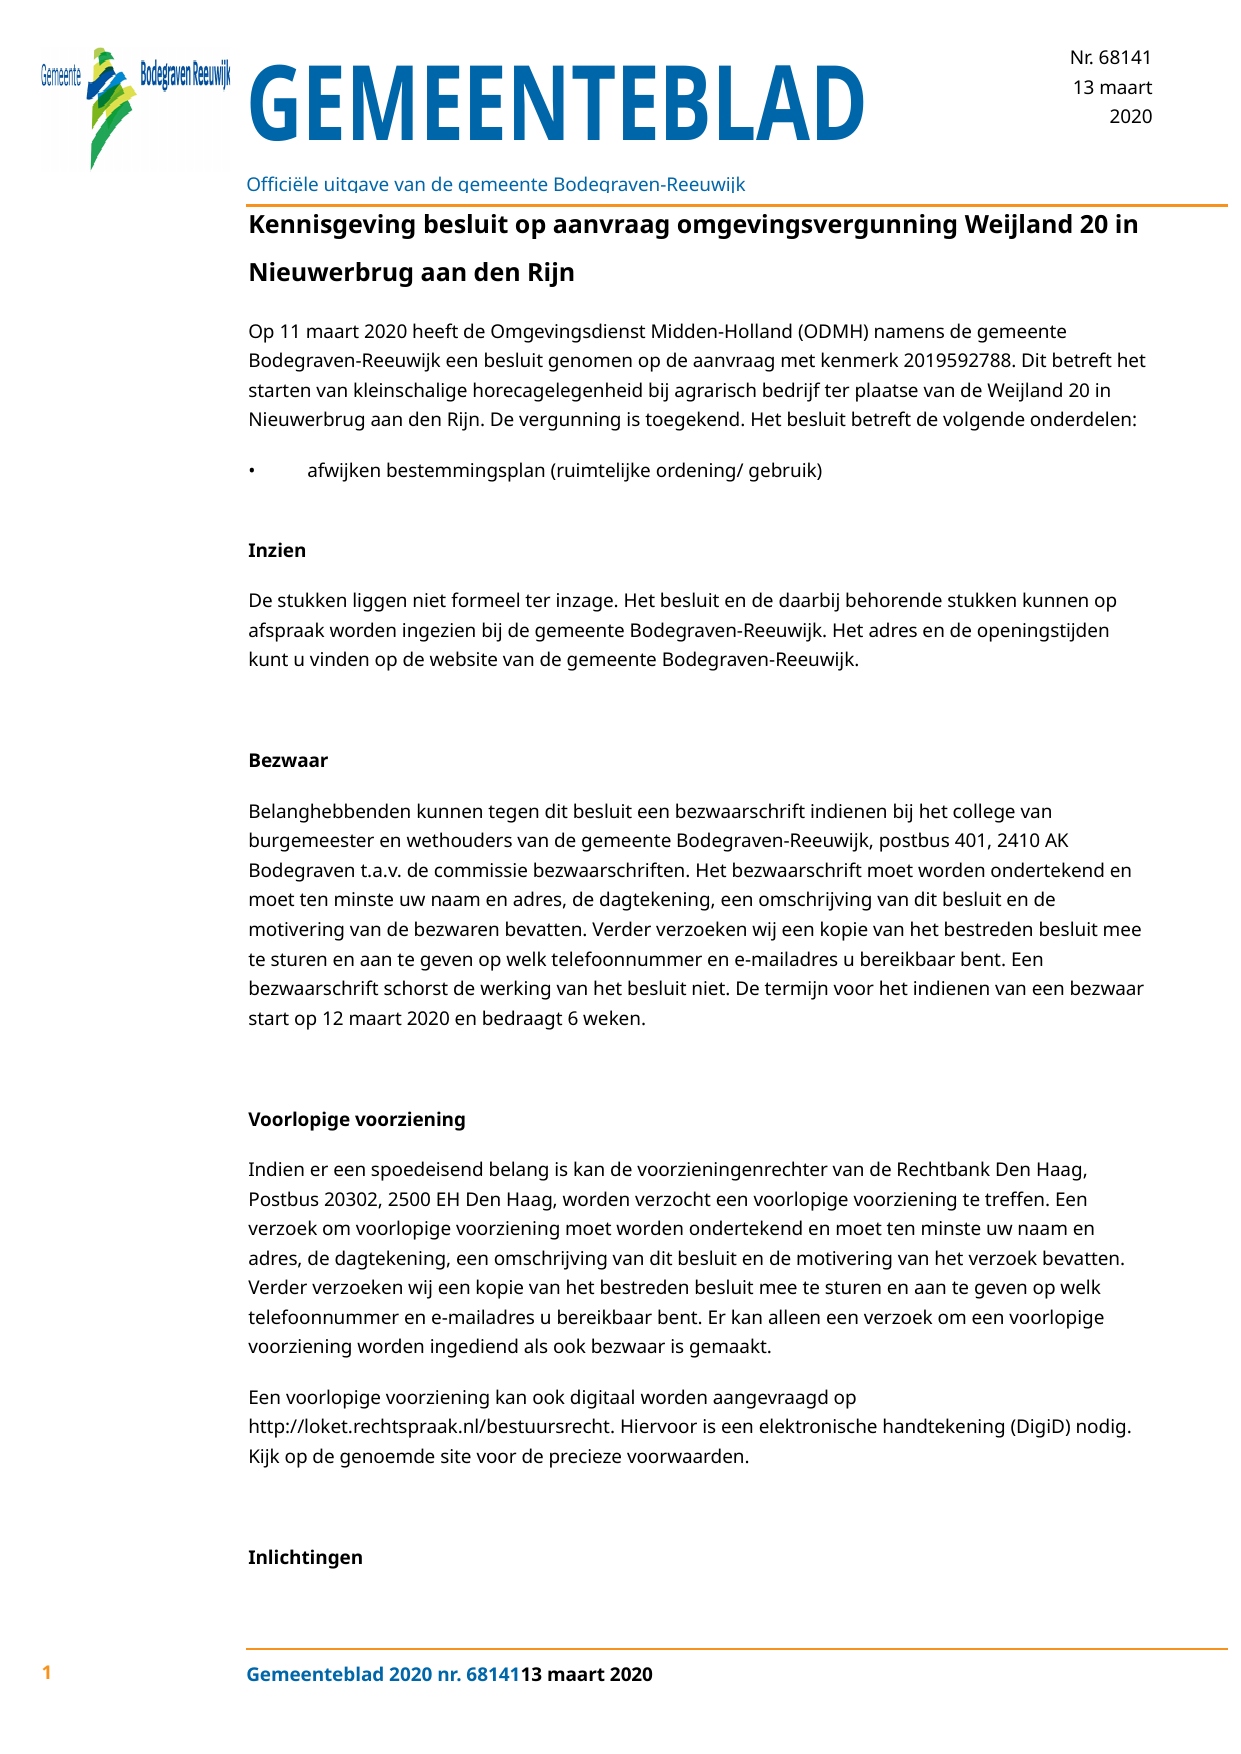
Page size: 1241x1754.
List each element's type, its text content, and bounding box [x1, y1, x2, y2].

text Belanghebbenden kunnen tegen dit besluit een bezwaarschrift indienen bij het college van burgemeester en wethouders van de gemeente Bodegraven-Reeuwijk, postbus 401, 2410 AK Bodegraven t.a.v. de commissie bezwaarschriften. Het bezwaarschrift moet worden ondertekend en moet ten minste uw naam en adres, de dagtekening, een omschrijving van dit besluit en de motivering van de bezwaren bevatten. Verder verzoeken wij een kopie van het bestreden besluit mee te sturen en aan te geven op welk telefoonnummer en e-mailadres u bereikbaar bent. Een bezwaarschrift schorst de werking van het besluit niet. De termijn voor het indienen van een bezwaar start op 12 maart 2020 en bedraagt 6 weken. [248, 798, 1152, 1031]
picture [41, 47, 231, 172]
text Inlichtingen [248, 1544, 1152, 1570]
text Inzien [248, 537, 1152, 563]
text Bezwaar [248, 747, 1152, 773]
list afwijken bestemmingsplan (ruimtelijke ordening/ gebruik) [248, 457, 1152, 483]
text Een voorlopige voorziening kan ook digitaal worden aangevraagd op http://loket.rechtspraak.nl/bestuursrecht. Hiervoor is een elektronische handtekening (DigiD) nodig. Kijk op de genoemde site voor de precieze voorwaarden. [248, 1384, 1152, 1469]
text De stukken liggen niet formeel ter inzage. Het besluit en de daarbij behorende stukken kunnen op afspraak worden ingezien bij de gemeente Bodegraven-Reeuwijk. Het adres en de openingstijden kunt u vinden op de website van de gemeente Bodegraven-Reeuwijk. [248, 587, 1152, 672]
text Op 11 maart 2020 heeft de Omgevingsdienst Midden-Holland (ODMH) namens de gemeente Bodegraven-Reeuwijk een besluit genomen op de aanvraag met kenmerk 2019592788. Dit betreft het starten van kleinschalige horecagelegenheid bij agrarisch bedrijf ter plaatse van de Weijland 20 in Nieuwerbrug aan den Rijn. De vergunning is toegekend. Het besluit betreft de volgende onderdelen: [248, 318, 1152, 432]
text Indien er een spoedeisend belang is kan de voorzieningenrechter van de Rechtbank Den Haag, Postbus 20302, 2500 EH Den Haag, worden verzocht een voorlopige voorziening te treffen. Een verzoek om voorlopige voorziening moet worden ondertekend en moet ten minste uw naam en adres, de dagtekening, een omschrijving van dit besluit en de motivering van het verzoek bevatten. Verder verzoeken wij een kopie van het bestreden besluit mee te sturen en aan te geven op welk telefoonnummer en e-mailadres u bereikbaar bent. Er kan alleen een verzoek om een voorlopige voorziening worden ingediend als ook bezwaar is gemaakt. [248, 1156, 1152, 1359]
text Kennisgeving besluit op aanvraag omgevingsvergunning Weijland 20 in Nieuwerbrug aan den Rijn [248, 207, 1152, 288]
text Voorlopige voorziening [248, 1106, 1152, 1132]
